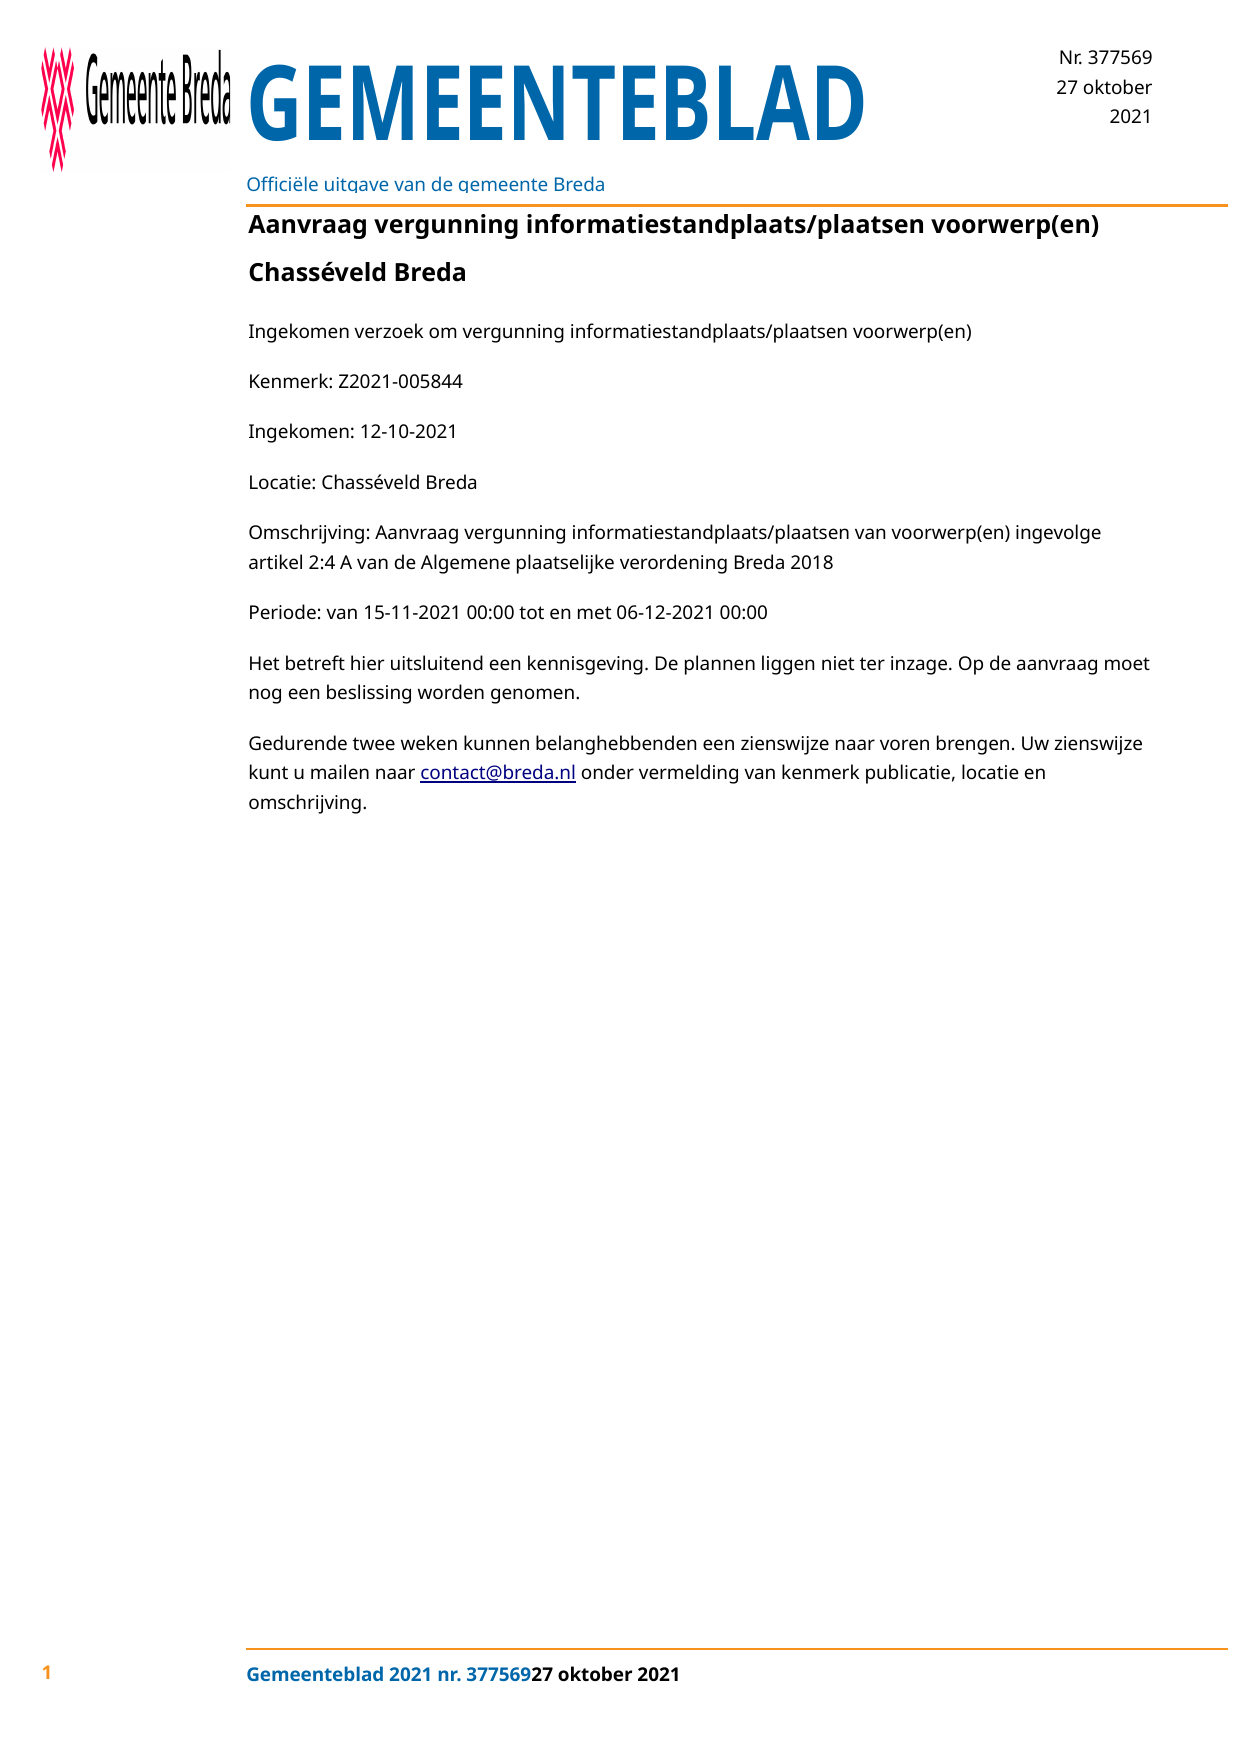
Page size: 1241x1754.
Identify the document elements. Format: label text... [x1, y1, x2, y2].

text Kenmerk: Z2021-005844 [248, 368, 1152, 394]
picture [41, 47, 231, 172]
text Locatie: Chasséveld Breda [248, 469, 1152, 495]
text Ingekomen verzoek om vergunning informatiestandplaats/plaatsen voorwerp(en) [248, 318, 1152, 344]
text Aanvraag vergunning informatiestandplaats/plaatsen voorwerp(en) Chasséveld Breda [248, 207, 1152, 288]
text Ingekomen: 12-10-2021 [248, 419, 1152, 444]
text Gedurende twee weken kunnen belanghebbenden een zienswijze naar voren brengen. Uw zienswijze kunt u mailen naar contact@breda.nl onder vermelding van kenmerk publicatie, locatie en omschrijving. [248, 730, 1152, 815]
text Omschrijving: Aanvraag vergunning informatiestandplaats/plaatsen van voorwerp(en) ingevolge artikel 2:4 A van de Algemene plaatselijke verordening Breda 2018 [248, 519, 1152, 575]
text Periode: van 15-11-2021 00:00 tot en met 06-12-2021 00:00 [248, 599, 1152, 625]
text Het betreft hier uitsluitend een kennisgeving. De plannen liggen niet ter inzage. Op de aanvraag moet nog een beslissing worden genomen. [248, 650, 1152, 705]
